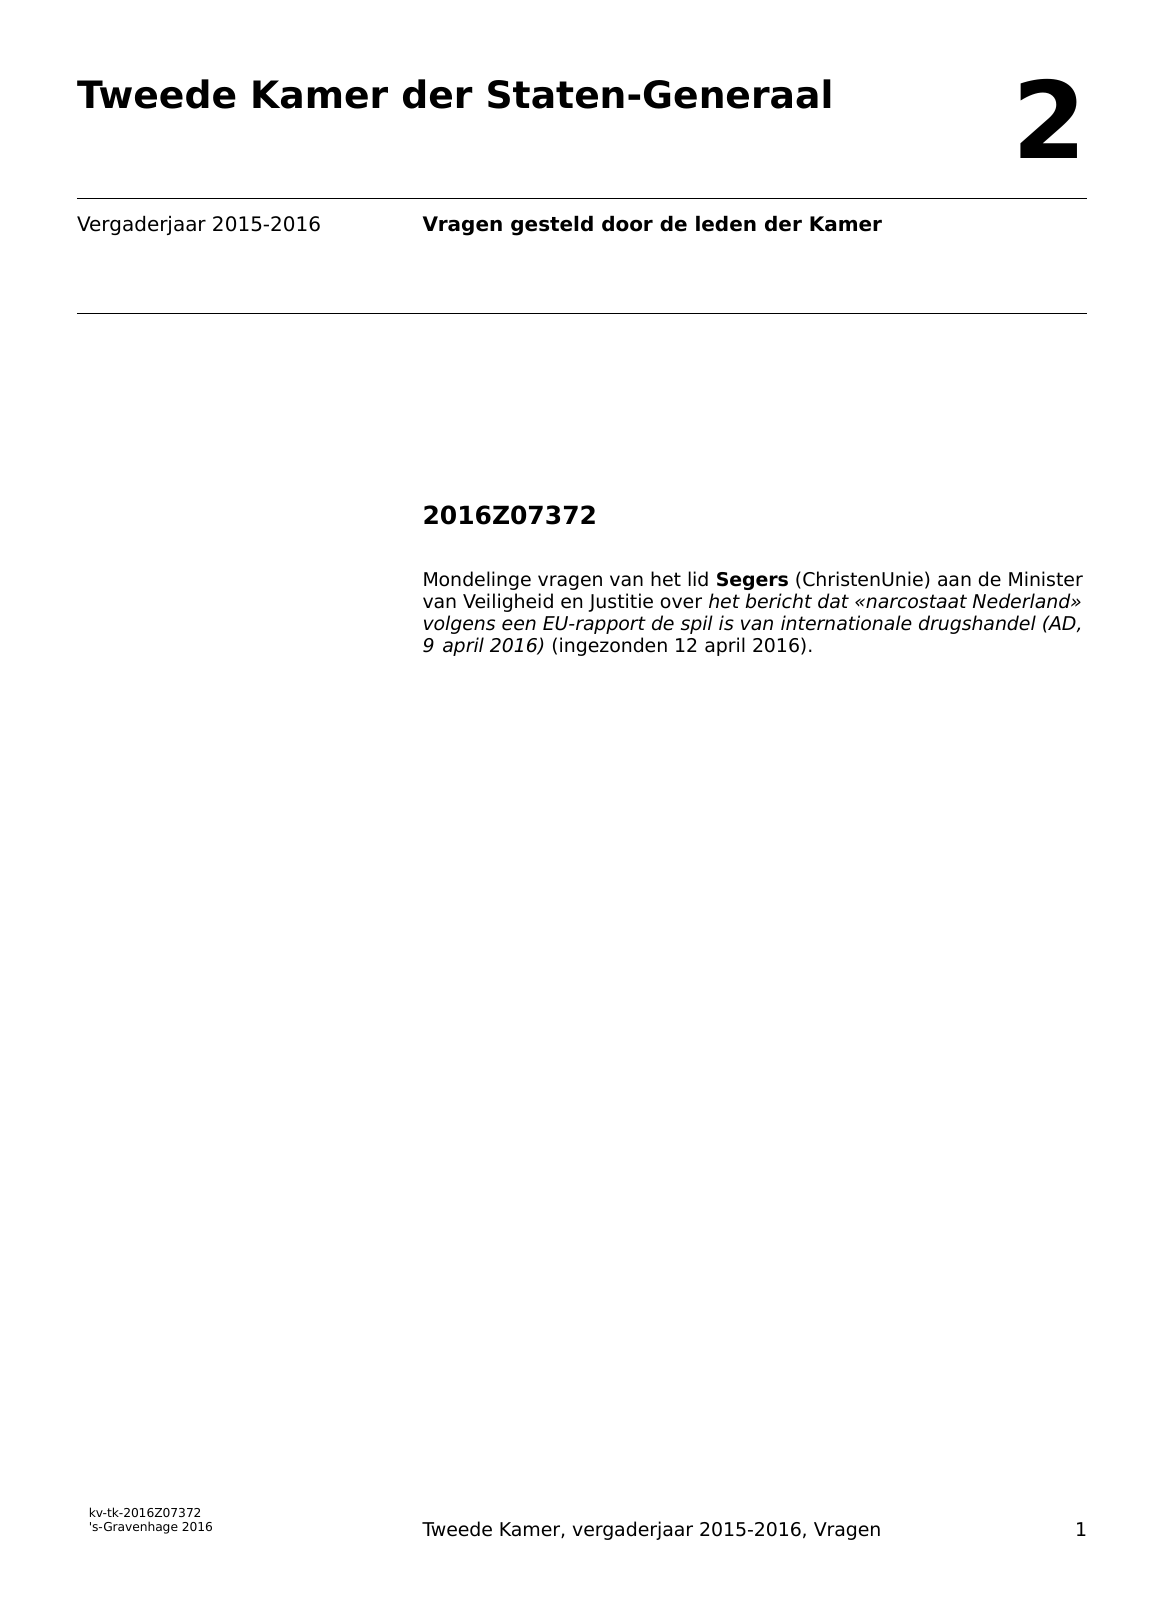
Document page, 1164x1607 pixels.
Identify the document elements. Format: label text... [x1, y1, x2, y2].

text kv-tk-2016Z07372 [88, 1506, 323, 1520]
table_cell Vragen gesteld door de leden der Kamer [422, 199, 1087, 313]
table_cell Vergaderjaar 2015-2016 [77, 199, 422, 313]
text 's-Gravenhage 2016 [88, 1520, 323, 1534]
text Mondelinge vragen van het lid Segers (ChristenUnie) aan de Minister van Veiligheid en Justitie over het bericht dat «narcostaat Nederland» volgens een EU-rapport de spil is van internationale drugshandel (AD, 9 april 2016) (ingezonden 12 april 2016). [422, 569, 1087, 657]
text 2016Z07372 [422, 501, 1087, 531]
table_header Tweede Kamer der Staten-Generaal [77, 59, 886, 198]
table_header 2 [886, 59, 1087, 198]
